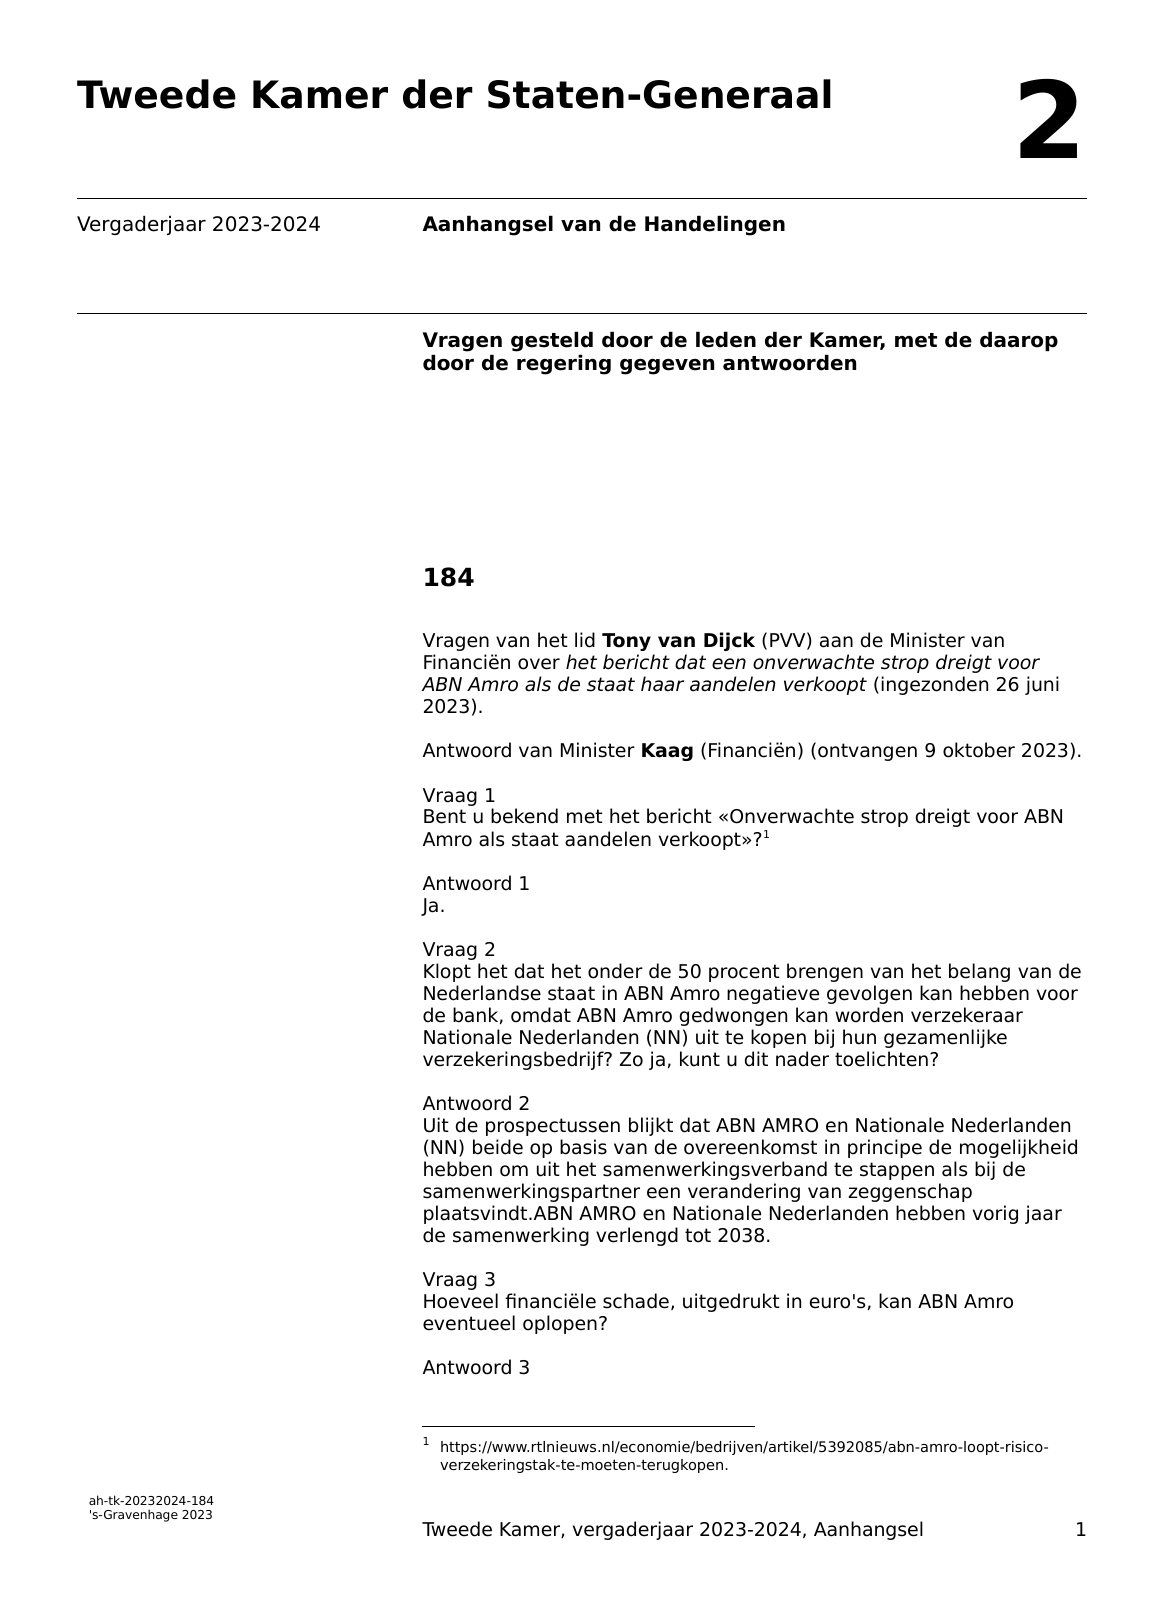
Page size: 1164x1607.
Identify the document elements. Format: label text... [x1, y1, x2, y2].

text Antwoord van Minister Kaag (Financiën) (ontvangen 9 oktober 2023). [422, 740, 1087, 762]
text Uit de prospectussen blijkt dat ABN AMRO en Nationale Nederlanden (NN) beide op basis van de overeenkomst in principe de mogelijkheid hebben om uit het samenwerkingsverband te stappen als bij de samenwerkingspartner een verandering van zeggenschap plaatsvindt.ABN AMRO en Nationale Nederlanden hebben vorig jaar de samenwerking verlengd tot 2038. [422, 1115, 1087, 1247]
table_header Tweede Kamer der Staten-Generaal [77, 59, 886, 198]
text Klopt het dat het onder de 50 procent brengen van het belang van de Nederlandse staat in ABN Amro negatieve gevolgen kan hebben voor de bank, omdat ABN Amro gedwongen kan worden verzekeraar Nationale Nederlanden (NN) uit te kopen bij hun gezamenlijke verzekeringsbedrijf? Zo ja, kunt u dit nader toelichten? [422, 961, 1087, 1071]
text Antwoord 2 [422, 1093, 1087, 1115]
text Antwoord 3 [422, 1357, 1087, 1379]
text Vraag 3 [422, 1269, 1087, 1291]
text ah-tk-20232024-184 [88, 1494, 323, 1508]
text Vragen van het lid Tony van Dijck (PVV) aan de Minister van Financiën over het bericht dat een onverwachte strop dreigt voor ABN Amro als de staat haar aandelen verkoopt (ingezonden 26 juni 2023). [422, 630, 1087, 718]
table_cell Vragen gesteld door de leden der Kamer, met de daarop door de regering gegeven antwoorden [422, 314, 1087, 375]
text Vraag 2 [422, 939, 1087, 961]
table_header 2 [886, 59, 1087, 198]
table_cell Vergaderjaar 2023-2024 [77, 199, 422, 313]
text https://www.rtlnieuws.nl/economie/bedrijven/artikel/5392085/abn-amro-loopt-risico-verzekeringstak-te-moeten-terugkopen. [422, 1435, 1087, 1474]
text Ja. [422, 894, 1087, 917]
text Vraag 1 [422, 784, 1087, 806]
text 's-Gravenhage 2023 [88, 1508, 323, 1522]
text Hoeveel financiële schade, uitgedrukt in euro's, kan ABN Amro eventueel oplopen? [422, 1291, 1087, 1335]
table_cell [77, 314, 422, 375]
text 184 [422, 563, 1087, 592]
text Antwoord 1 [422, 873, 1087, 894]
table_cell Aanhangsel van de Handelingen [422, 199, 1087, 313]
text Bent u bekend met het bericht «Onverwachte strop dreigt voor ABN Amro als staat aandelen verkoopt»? [422, 806, 1087, 850]
